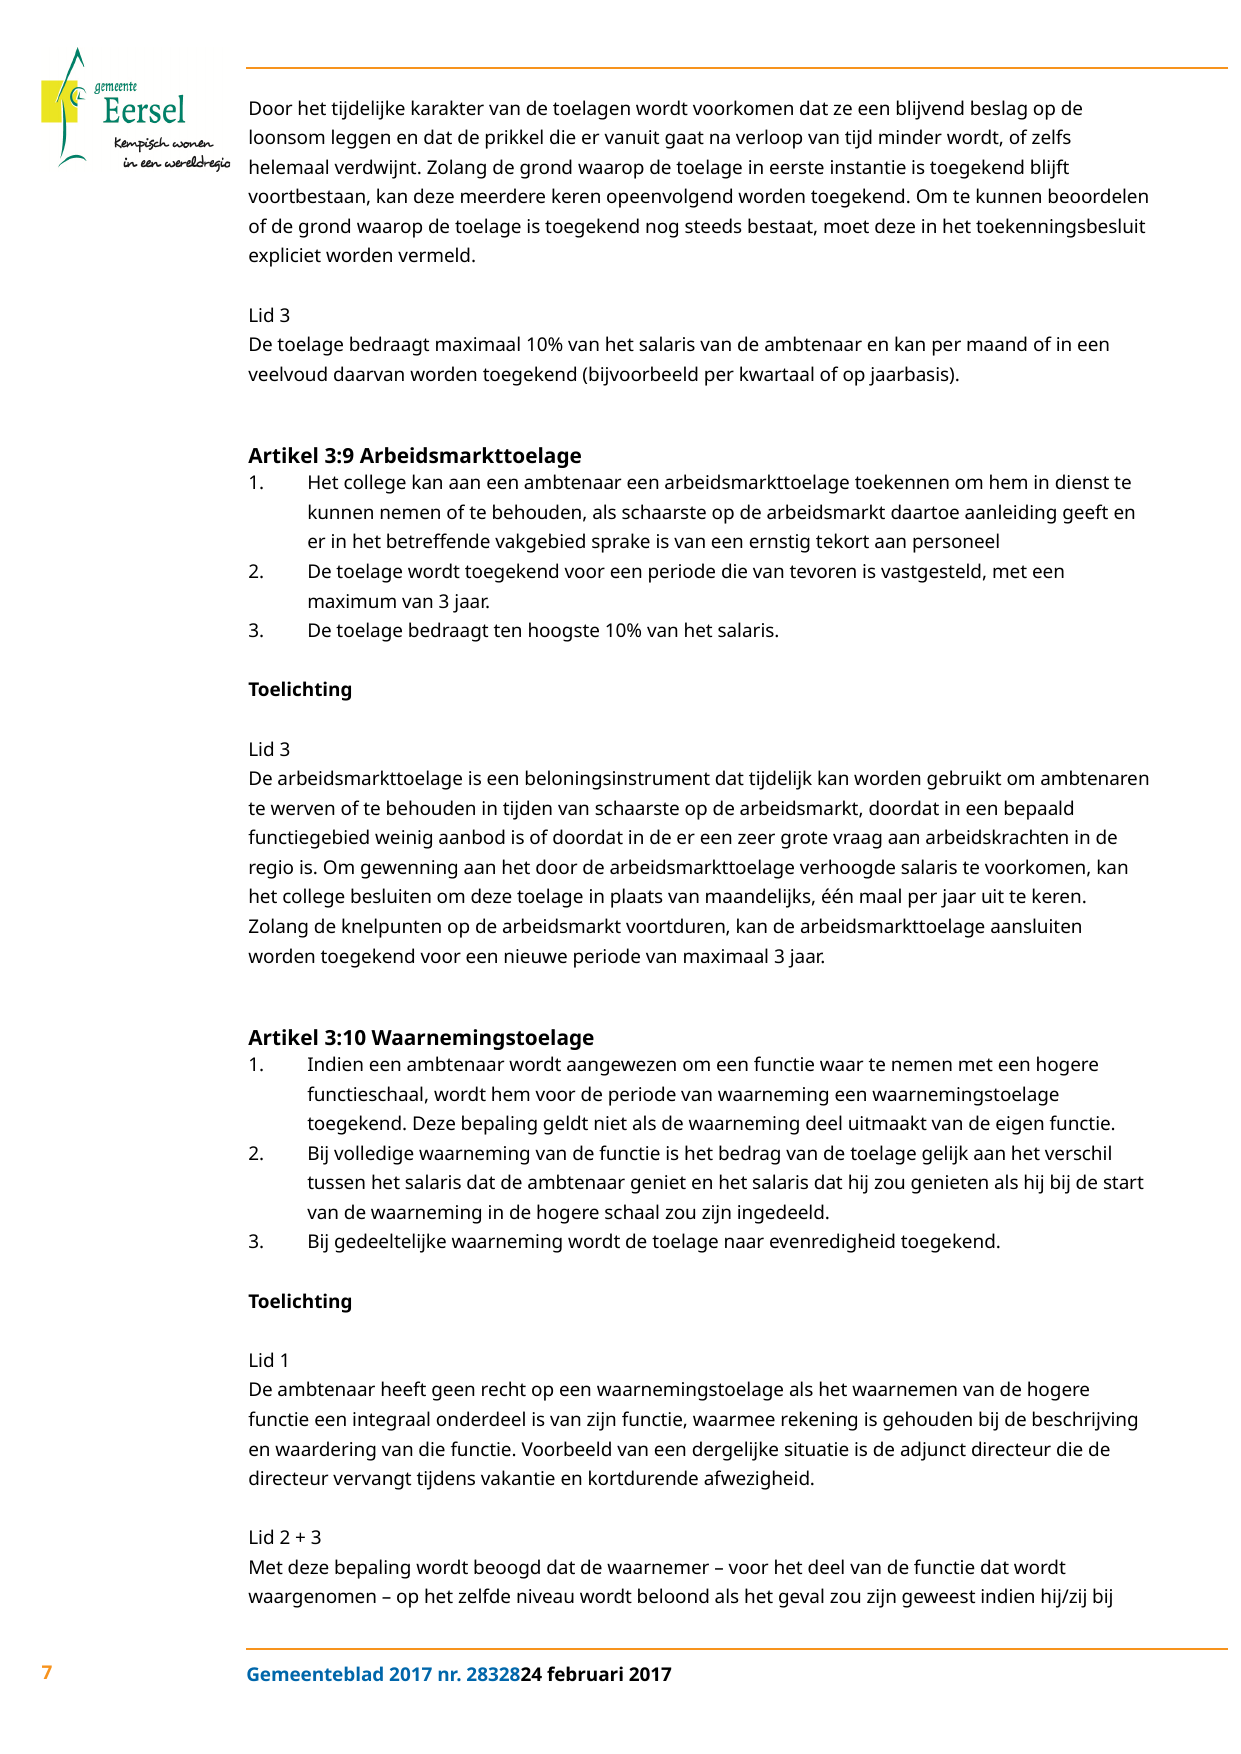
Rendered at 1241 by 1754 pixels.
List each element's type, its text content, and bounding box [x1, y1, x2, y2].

picture [41, 47, 231, 172]
text Door het tijdelijke karakter van de toelagen wordt voorkomen dat ze een blijvend beslag op de loonsom leggen en dat de prikkel die er vanuit gaat na verloop van tijd minder wordt, of zelfs helemaal verdwijnt. Zolang de grond waarop de toelage in eerste instantie is toegekend blijft voortbestaan, kan deze meerdere keren opeenvolgend worden toegekend. Om te kunnen beoordelen of de grond waarop de toelage is toegekend nog steeds bestaat, moet deze in het toekenningsbesluit expliciet worden vermeld. [248, 95, 1152, 268]
text Lid 3 [248, 302, 1152, 328]
list De toelage bedraagt ten hoogste 10% van het salaris. [248, 617, 1152, 643]
text Lid 1 [248, 1347, 1152, 1373]
list Het college kan aan een ambtenaar een arbeidsmarkttoelage toekennen om hem in dienst te kunnen nemen of te behouden, als schaarste op de arbeidsmarkt daartoe aanleiding geeft en er in het betreffende vakgebied sprake is van een ernstig tekort aan personeel [248, 469, 1152, 554]
list De toelage wordt toegekend voor een periode die van tevoren is vastgesteld, met een maximum van 3 jaar. [248, 558, 1152, 613]
text De arbeidsmarkttoelage is een beloningsinstrument dat tijdelijk kan worden gebruikt om ambtenaren te werven of te behouden in tijden van schaarste op de arbeidsmarkt, doordat in een bepaald functiegebied weinig aanbod is of doordat in de er een zeer grote vraag aan arbeidskrachten in de regio is. Om gewenning aan het door de arbeidsmarkttoelage verhoogde salaris te voorkomen, kan het college besluiten om deze toelage in plaats van maandelijks, één maal per jaar uit te keren. Zolang de knelpunten op de arbeidsmarkt voortduren, kan de arbeidsmarkttoelage aansluiten worden toegekend voor een nieuwe periode van maximaal 3 jaar. [248, 765, 1152, 968]
text Toelichting [248, 677, 1152, 702]
text Artikel 3:9 Arbeidsmarkttoelage [248, 441, 1152, 469]
text De ambtenaar heeft geen recht op een waarnemingstoelage als het waarnemen van de hogere functie een integraal onderdeel is van zijn functie, waarmee rekening is gehouden bij de beschrijving en waardering van die functie. Voorbeeld van een dergelijke situatie is de adjunct directeur die de directeur vervangt tijdens vakantie en kortdurende afwezigheid. [248, 1377, 1152, 1491]
list Bij gedeeltelijke waarneming wordt de toelage naar evenredigheid toegekend. [248, 1229, 1152, 1254]
list Bij volledige waarneming van de functie is het bedrag van de toelage gelijk aan het verschil tussen het salaris dat de ambtenaar geniet en het salaris dat hij zou genieten als hij bij de start van de waarneming in de hogere schaal zou zijn ingedeeld. [248, 1140, 1152, 1225]
text Lid 2 + 3 [248, 1524, 1152, 1550]
text Lid 3 [248, 736, 1152, 761]
text Met deze bepaling wordt beoogd dat de waarnemer – voor het deel van de functie dat wordt waargenomen – op het zelfde niveau wordt beloond als het geval zou zijn geweest indien hij/zij bij [248, 1554, 1152, 1609]
text Artikel 3:10 Waarnemingstoelage [248, 1023, 1152, 1051]
text Toelichting [248, 1288, 1152, 1314]
list Indien een ambtenaar wordt aangewezen om een functie waar te nemen met een hogere functieschaal, wordt hem voor de periode van waarneming een waarnemingstoelage toegekend. Deze bepaling geldt niet als de waarneming deel uitmaakt van de eigen functie. [248, 1051, 1152, 1136]
text De toelage bedraagt maximaal 10% van het salaris van de ambtenaar en kan per maand of in een veelvoud daarvan worden toegekend (bijvoorbeeld per kwartaal of op jaarbasis). [248, 331, 1152, 387]
